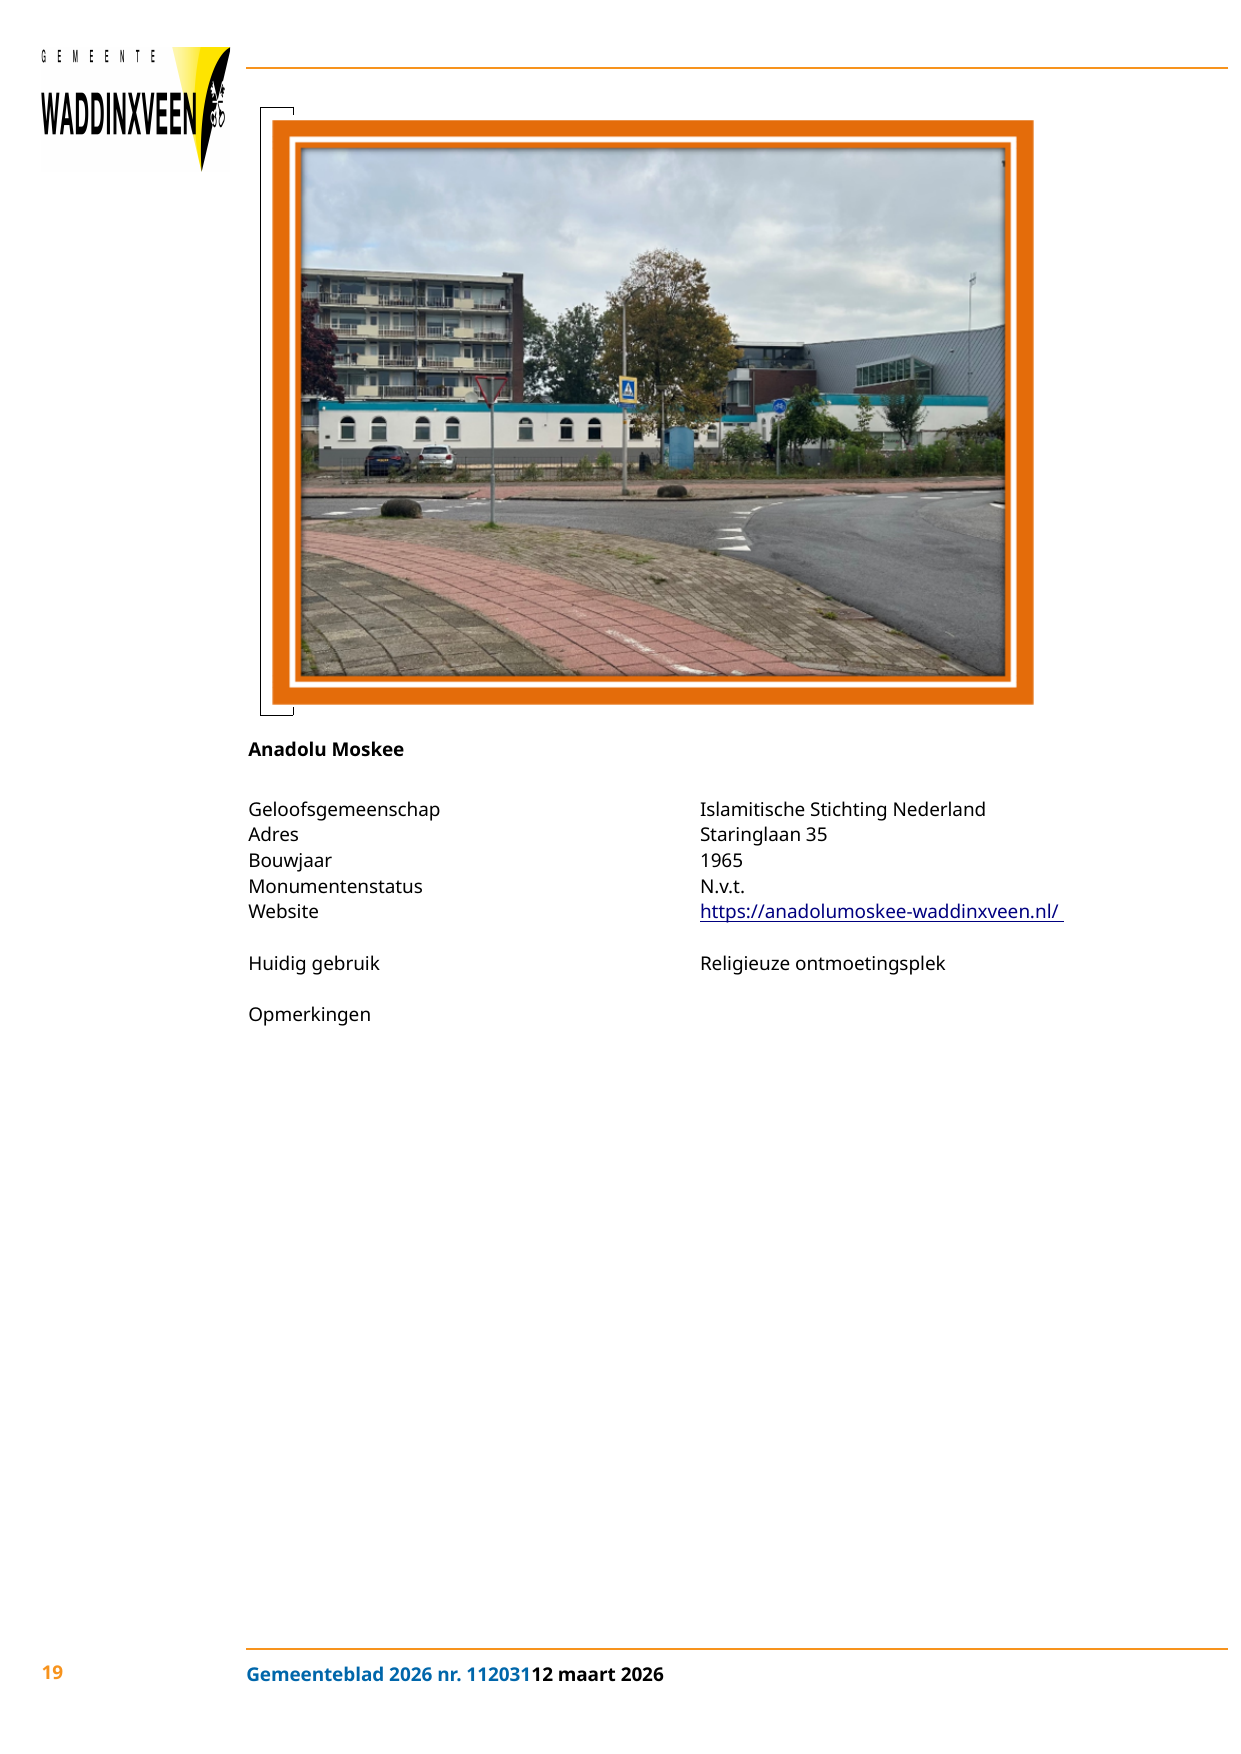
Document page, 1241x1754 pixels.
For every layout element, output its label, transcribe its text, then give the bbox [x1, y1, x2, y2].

table_cell [248, 924, 700, 950]
table_cell N.v.t. [700, 873, 1152, 899]
table_cell Website [248, 899, 700, 924]
picture [268, 115, 1037, 707]
table_cell Adres [248, 821, 700, 847]
table_cell [700, 1002, 1152, 1027]
table_cell [248, 976, 700, 1002]
table_cell 1965 [700, 847, 1152, 873]
table_header Islamitische Stichting Nederland [700, 796, 1152, 821]
table_cell [700, 976, 1152, 1002]
table_cell Bouwjaar [248, 847, 700, 873]
table_cell Religieuze ontmoetingsplek [700, 950, 1152, 976]
text Anadolu Moskee [248, 736, 1152, 762]
table_cell https://anadolumoskee-waddinxveen.nl/ [700, 899, 1152, 924]
table_cell Opmerkingen [248, 1002, 700, 1027]
table_cell Monumentenstatus [248, 873, 700, 899]
table_header Geloofsgemeenschap [248, 796, 700, 821]
table_cell [700, 924, 1152, 950]
table_cell Huidig gebruik [248, 950, 700, 976]
picture [41, 47, 231, 172]
table_cell Staringlaan 35 [700, 821, 1152, 847]
